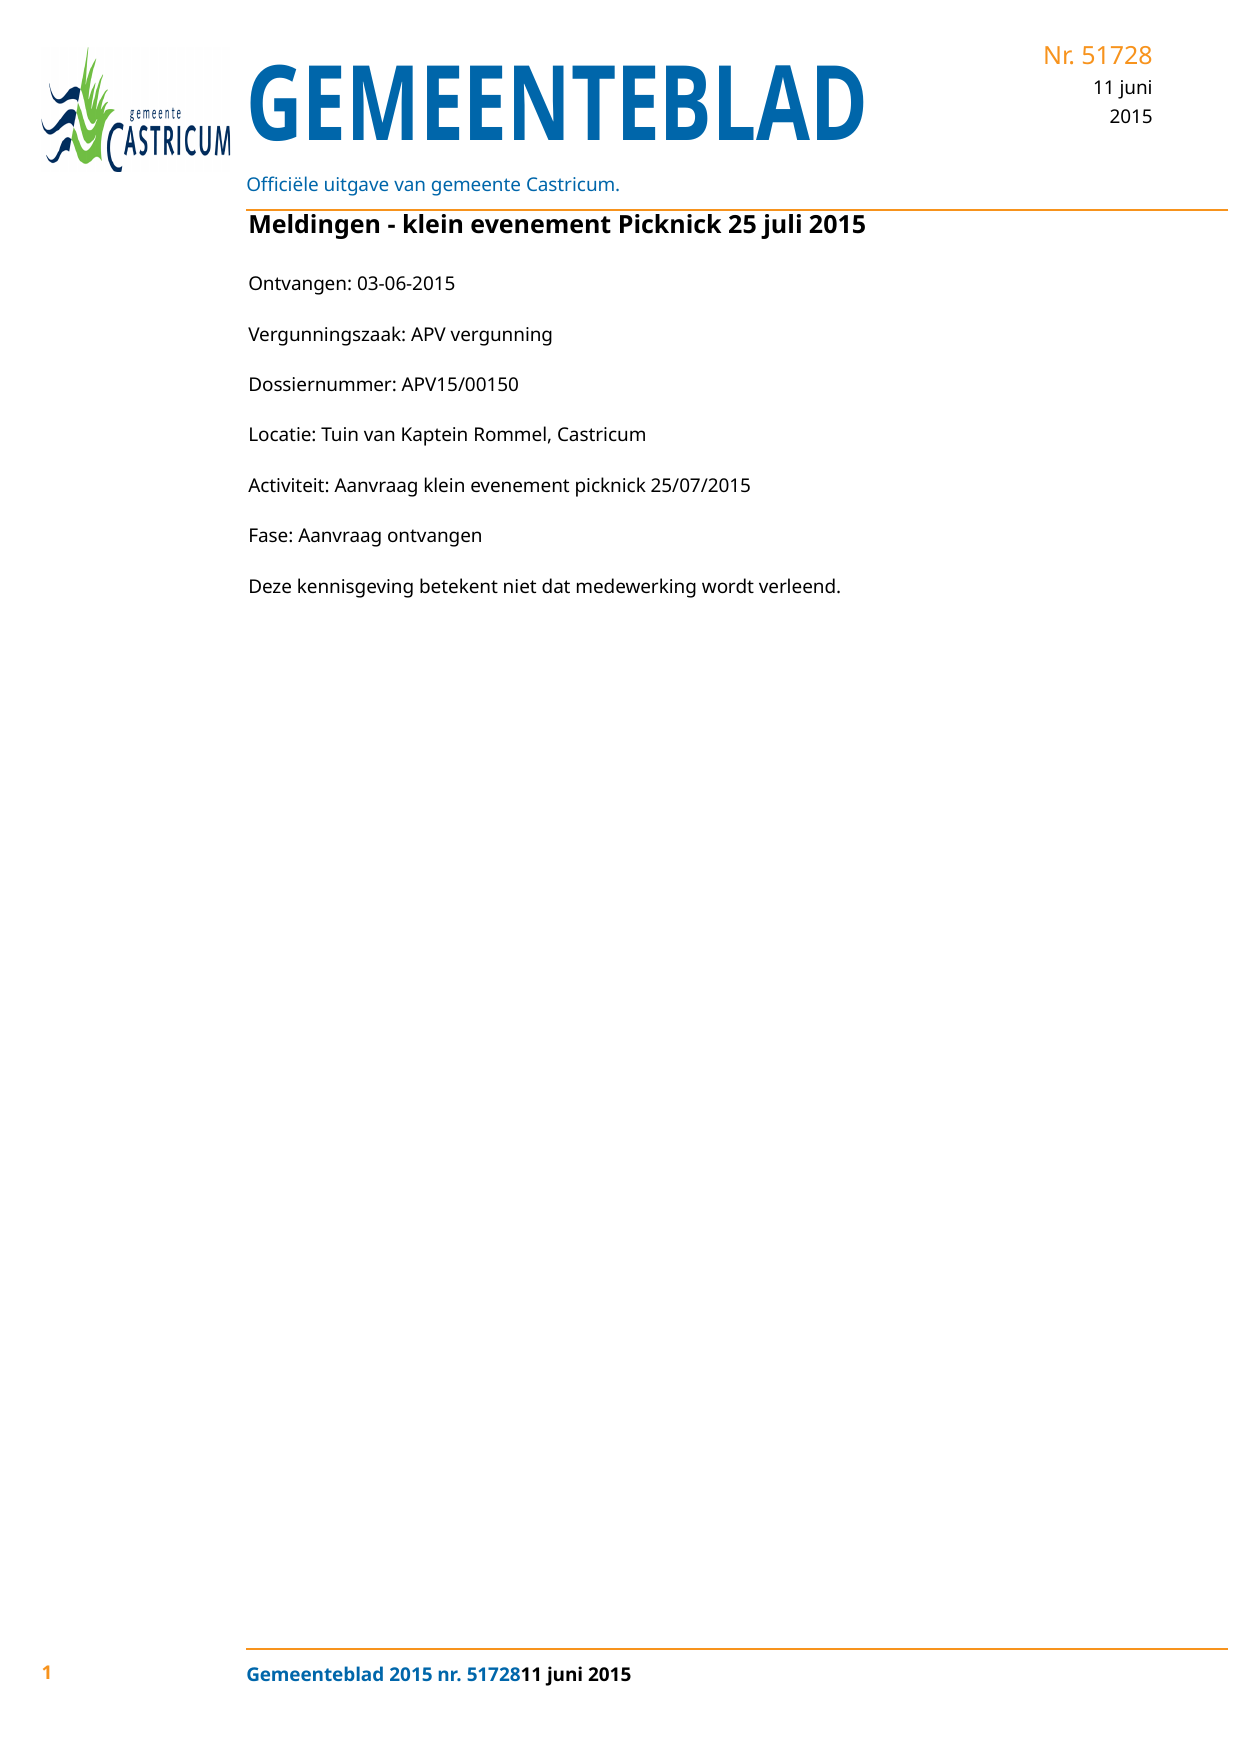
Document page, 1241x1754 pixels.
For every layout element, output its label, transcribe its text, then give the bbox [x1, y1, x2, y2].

text Meldingen - klein evenement Picknick 25 juli 2015 [248, 211, 1152, 241]
picture [41, 47, 231, 172]
text Activiteit: Aanvraag klein evenement picknick 25/07/2015 [248, 472, 1152, 498]
text Fase: Aanvraag ontvangen [248, 522, 1152, 548]
text Deze kennisgeving betekent niet dat medewerking wordt verleend. [248, 573, 1152, 598]
text Locatie: Tuin van Kaptein Rommel, Castricum [248, 422, 1152, 447]
text Dossiernummer: APV15/00150 [248, 371, 1152, 397]
text Ontvangen: 03-06-2015 [248, 270, 1152, 296]
text Vergunningszaak: APV vergunning [248, 321, 1152, 346]
